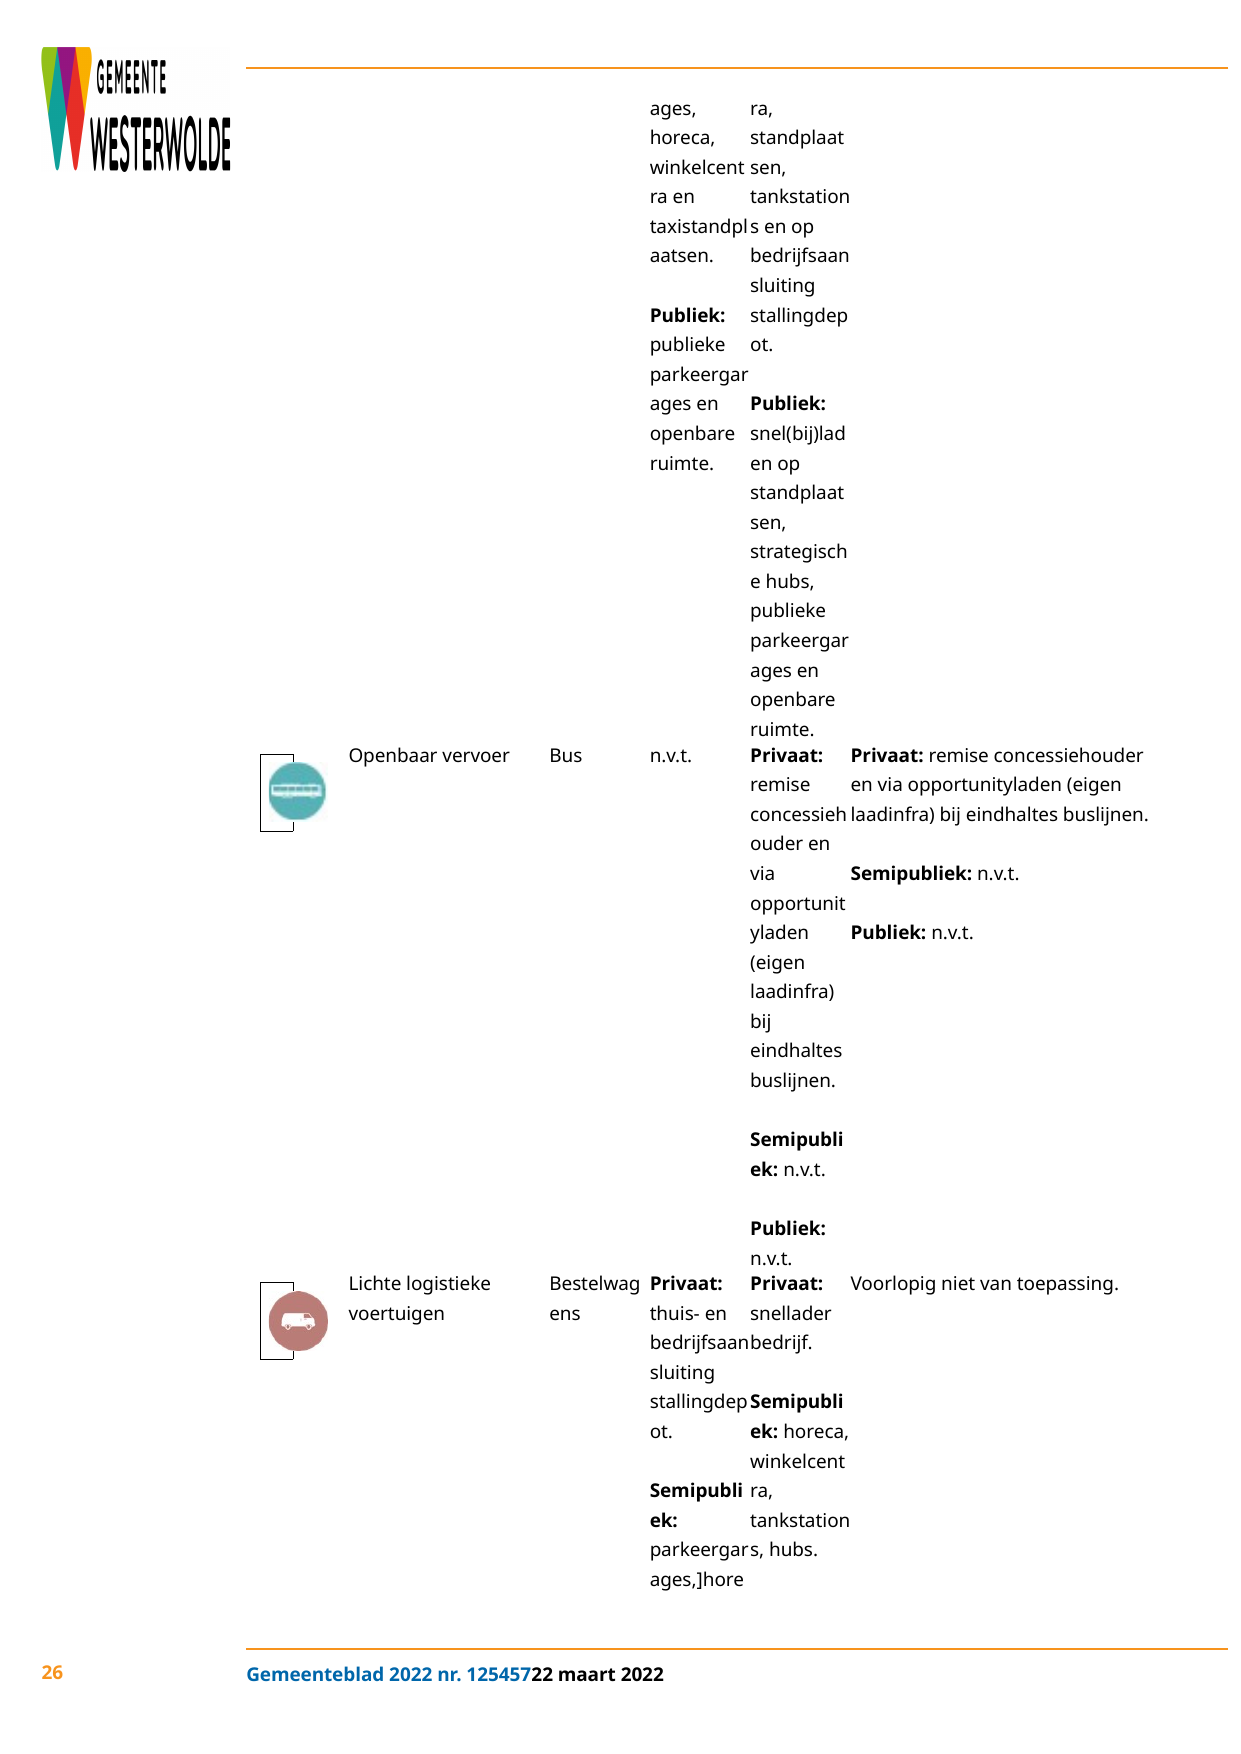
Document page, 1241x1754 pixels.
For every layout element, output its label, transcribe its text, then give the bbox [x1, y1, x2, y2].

table_cell ra, standplaatsen, tankstations en op bedrijfsaansluiting stallingdepot. Publiek: snel(bij)laden op standplaatsen, strategische hubs, publieke parkeergarages en openbare ruimte. [750, 95, 850, 742]
table_cell Privaat: remise concessiehouder en via opportunityladen (eigen laadinfra) bij eindhaltes buslijnen. Semipubliek: n.v.t. Publiek: n.v.t. [750, 742, 850, 1270]
table_cell ages, horeca, winkelcentra en taxistandplaatsen. Publiek: publieke parkeergarages en openbare ruimte. [650, 95, 750, 742]
table_cell [549, 95, 649, 742]
table_cell Openbaar vervoer [348, 742, 549, 1270]
picture [268, 1291, 328, 1351]
table_cell Bestelwagens [549, 1270, 649, 1592]
table_cell Privaat: thuis- en bedrijfsaansluiting stallingdepot. Semipubliek: parkeergarages,]hore [650, 1270, 750, 1592]
table_cell [248, 1270, 348, 1592]
table_cell Lichte logistieke voertuigen [348, 1270, 549, 1592]
table_cell Privaat: snellader bedrijf. Semipubliek: horeca, winkelcentra, tankstations, hubs. [750, 1270, 850, 1592]
table_cell n.v.t. [650, 742, 750, 1270]
picture [41, 47, 231, 172]
picture [268, 762, 328, 822]
table_cell Privaat: remise concessiehouder en via opportunityladen (eigen laadinfra) bij eindhaltes buslijnen. Semipubliek: n.v.t. Publiek: n.v.t. [850, 742, 1152, 1270]
table_cell [248, 742, 348, 1270]
table_cell Voorlopig niet van toepassing. [850, 1270, 1152, 1592]
table_cell [348, 95, 549, 742]
table_cell Bus [549, 742, 649, 1270]
table_cell [248, 95, 348, 742]
table_cell [850, 95, 1152, 742]
